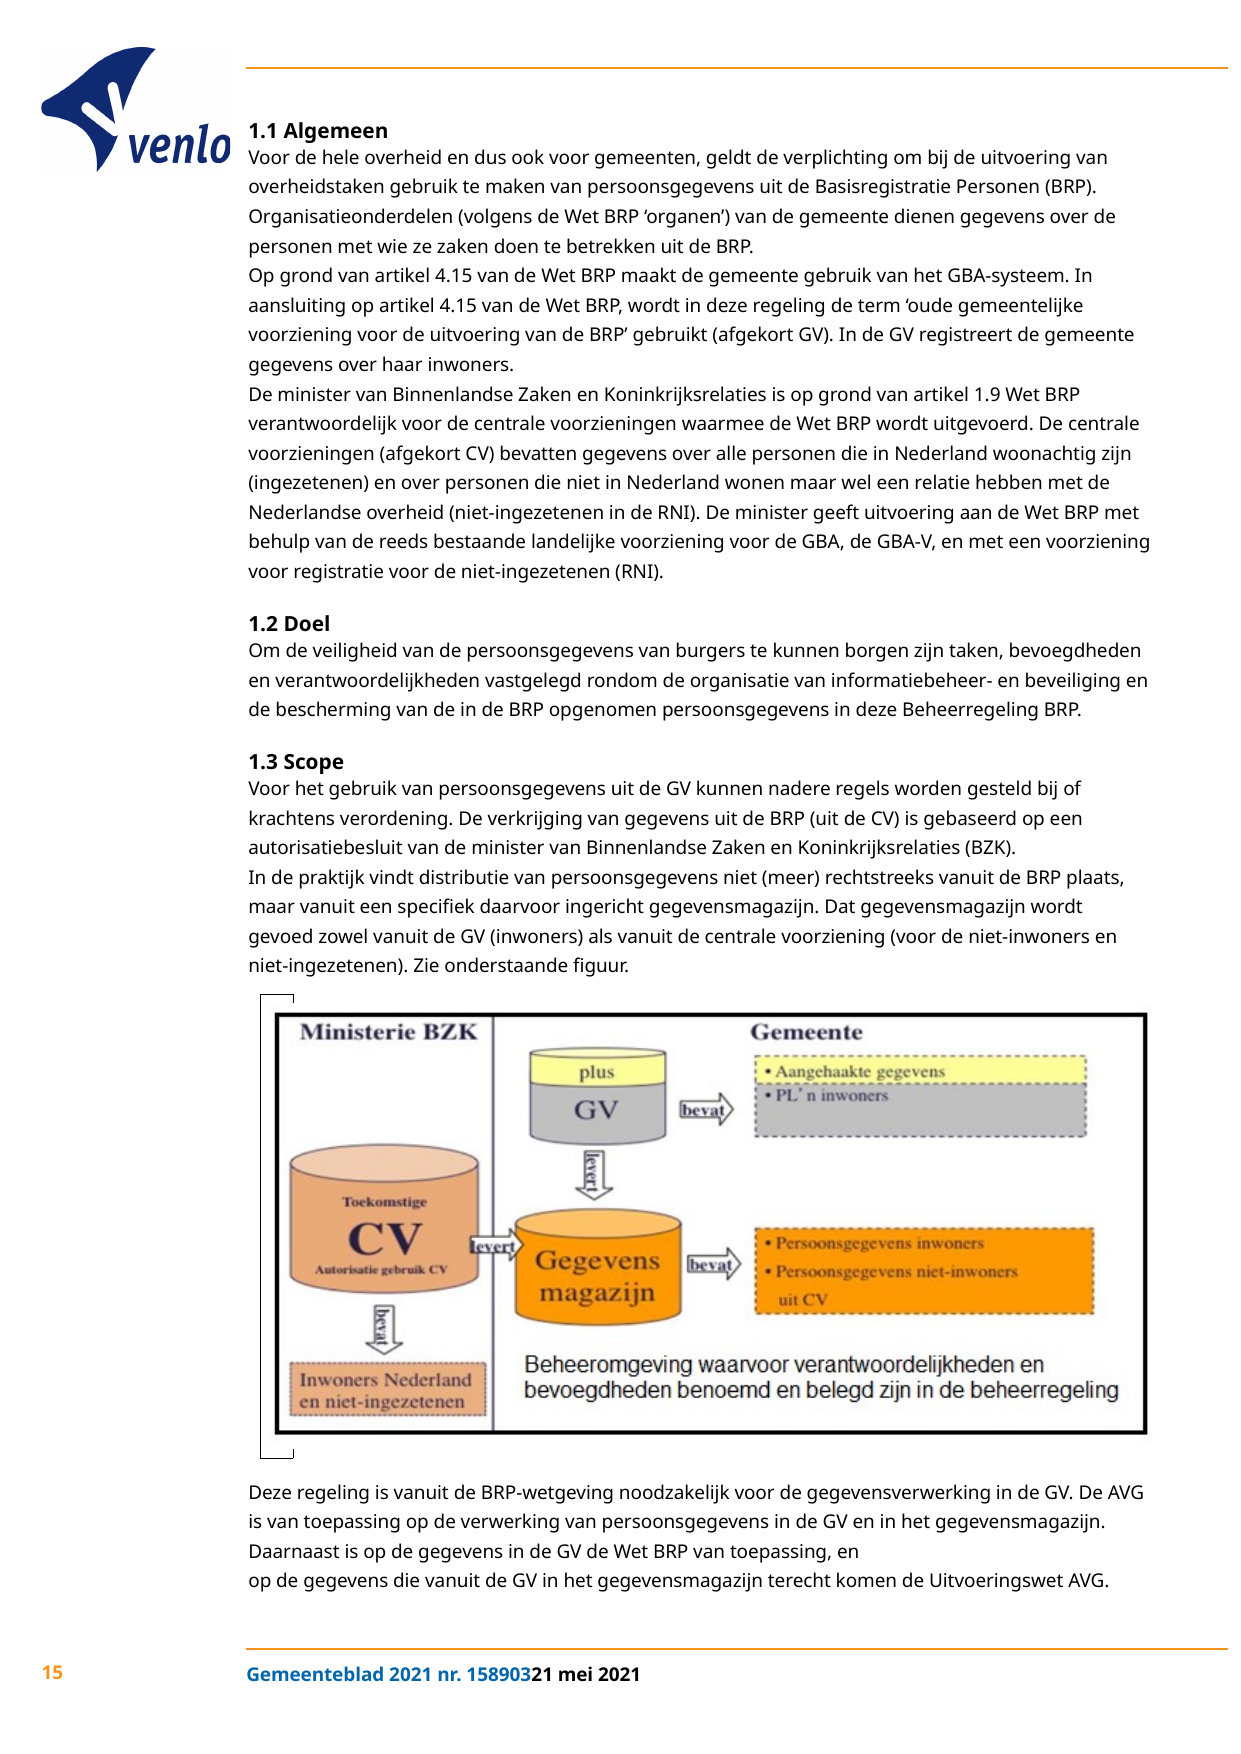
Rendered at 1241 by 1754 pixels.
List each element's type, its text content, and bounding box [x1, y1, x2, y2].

text op de gegevens die vanuit de GV in het gegevensmagazijn terecht komen de Uitvoeringswet AVG. [248, 1568, 1152, 1593]
text In de praktijk vindt distributie van persoonsgegevens niet (meer) rechtstreeks vanuit de BRP plaats, maar vanuit een specifiek daarvoor ingericht gegevensmagazijn. Dat gegevensmagazijn wordt gevoed zowel vanuit de GV (inwoners) als vanuit de centrale voorziening (voor de niet-inwoners en niet-ingezetenen). Zie onderstaande figuur. [248, 864, 1152, 978]
text 1.1 Algemeen [248, 116, 1152, 144]
picture [268, 1003, 1173, 1449]
picture [41, 47, 231, 172]
text Om de veiligheid van de persoonsgegevens van burgers te kunnen borgen zijn taken, bevoegdheden en verantwoordelijkheden vastgelegd rondom de organisatie van informatiebeheer- en beveiliging en de bescherming van de in de BRP opgenomen persoonsgegevens in deze Beheerregeling BRP. [248, 637, 1152, 722]
text Op grond van artikel 4.15 van de Wet BRP maakt de gemeente gebruik van het GBA-systeem. In aansluiting op artikel 4.15 van de Wet BRP, wordt in deze regeling de term ‘oude gemeentelijke voorziening voor de uitvoering van de BRP’ gebruikt (afgekort GV). In de GV registreert de gemeente gegevens over haar inwoners. [248, 262, 1152, 377]
text 1.2 Doel [248, 609, 1152, 637]
text Deze regeling is vanuit de BRP-wetgeving noodzakelijk voor de gegevensverwerking in de GV. De AVG is van toepassing op de verwerking van persoonsgegevens in de GV en in het gegevensmagazijn. Daarnaast is op de gegevens in de GV de Wet BRP van toepassing, en [248, 1479, 1152, 1564]
text De minister van Binnenlandse Zaken en Koninkrijksrelaties is op grond van artikel 1.9 Wet BRP verantwoordelijk voor de centrale voorzieningen waarmee de Wet BRP wordt uitgevoerd. De centrale voorzieningen (afgekort CV) bevatten gegevens over alle personen die in Nederland woonachtig zijn (ingezetenen) en over personen die niet in Nederland wonen maar wel een relatie hebben met de Nederlandse overheid (niet-ingezetenen in de RNI). De minister geeft uitvoering aan de Wet BRP met behulp van de reeds bestaande landelijke voorziening voor de GBA, de GBA-V, en met een voorziening voor registratie voor de niet-ingezetenen (RNI). [248, 381, 1152, 584]
text Voor de hele overheid en dus ook voor gemeenten, geldt de verplichting om bij de uitvoering van overheidstaken gebruik te maken van persoonsgegevens uit de Basisregistratie Personen (BRP). Organisatieonderdelen (volgens de Wet BRP ‘organen’) van de gemeente dienen gegevens over de personen met wie ze zaken doen te betrekken uit de BRP. [248, 144, 1152, 259]
text Voor het gebruik van persoonsgegevens uit de GV kunnen nadere regels worden gesteld bij of krachtens verordening. De verkrijging van gegevens uit de BRP (uit de CV) is gebaseerd op een autorisatiebesluit van de minister van Binnenlandse Zaken en Koninkrijksrelaties (BZK). [248, 775, 1152, 860]
text 1.3 Scope [248, 747, 1152, 775]
